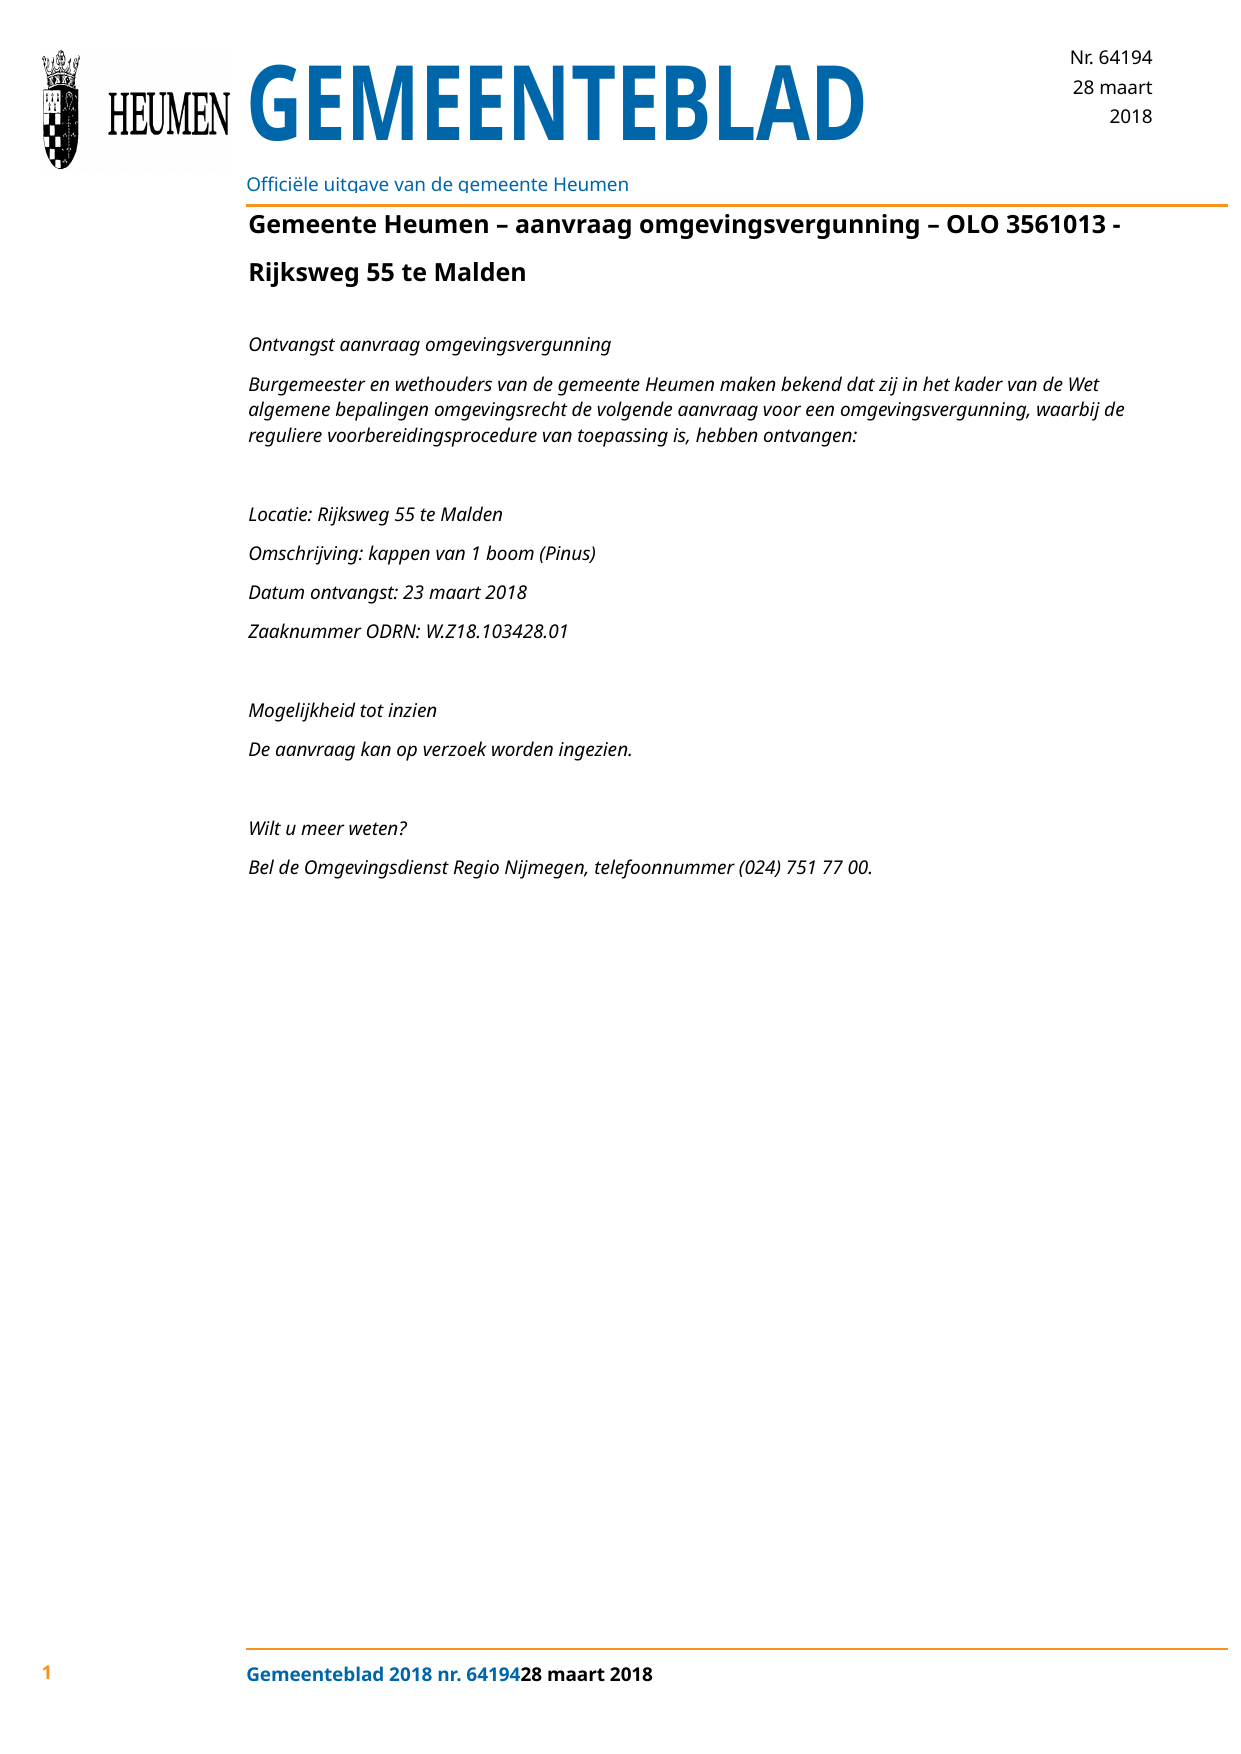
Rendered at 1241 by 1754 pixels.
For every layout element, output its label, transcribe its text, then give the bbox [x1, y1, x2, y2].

text Ontvangst aanvraag omgevingsvergunning [248, 331, 1152, 357]
text Mogelijkheid tot inzien [248, 697, 1152, 723]
text Zaaknummer ODRN: W.Z18.103428.01 [248, 618, 1152, 644]
picture [41, 47, 231, 172]
text Wilt u meer weten? [248, 815, 1152, 841]
text Burgemeester en wethouders van de gemeente Heumen maken bekend dat zij in het kader van de Wet algemene bepalingen omgevingsrecht de volgende aanvraag voor een omgevingsvergunning, waarbij de reguliere voorbereidingsprocedure van toepassing is, hebben ontvangen: [248, 371, 1152, 448]
text Bel de Omgevingsdienst Regio Nijmegen, telefoonnummer (024) 751 77 00. [248, 854, 1152, 880]
text De aanvraag kan op verzoek worden ingezien. [248, 736, 1152, 762]
text Datum ontvangst: 23 maart 2018 [248, 579, 1152, 605]
text Omschrijving: kappen van 1 boom (Pinus) [248, 540, 1152, 566]
text Gemeente Heumen – aanvraag omgevingsvergunning – OLO 3561013 - Rijksweg 55 te Malden [248, 207, 1152, 288]
text Locatie: Rijksweg 55 te Malden [248, 501, 1152, 526]
